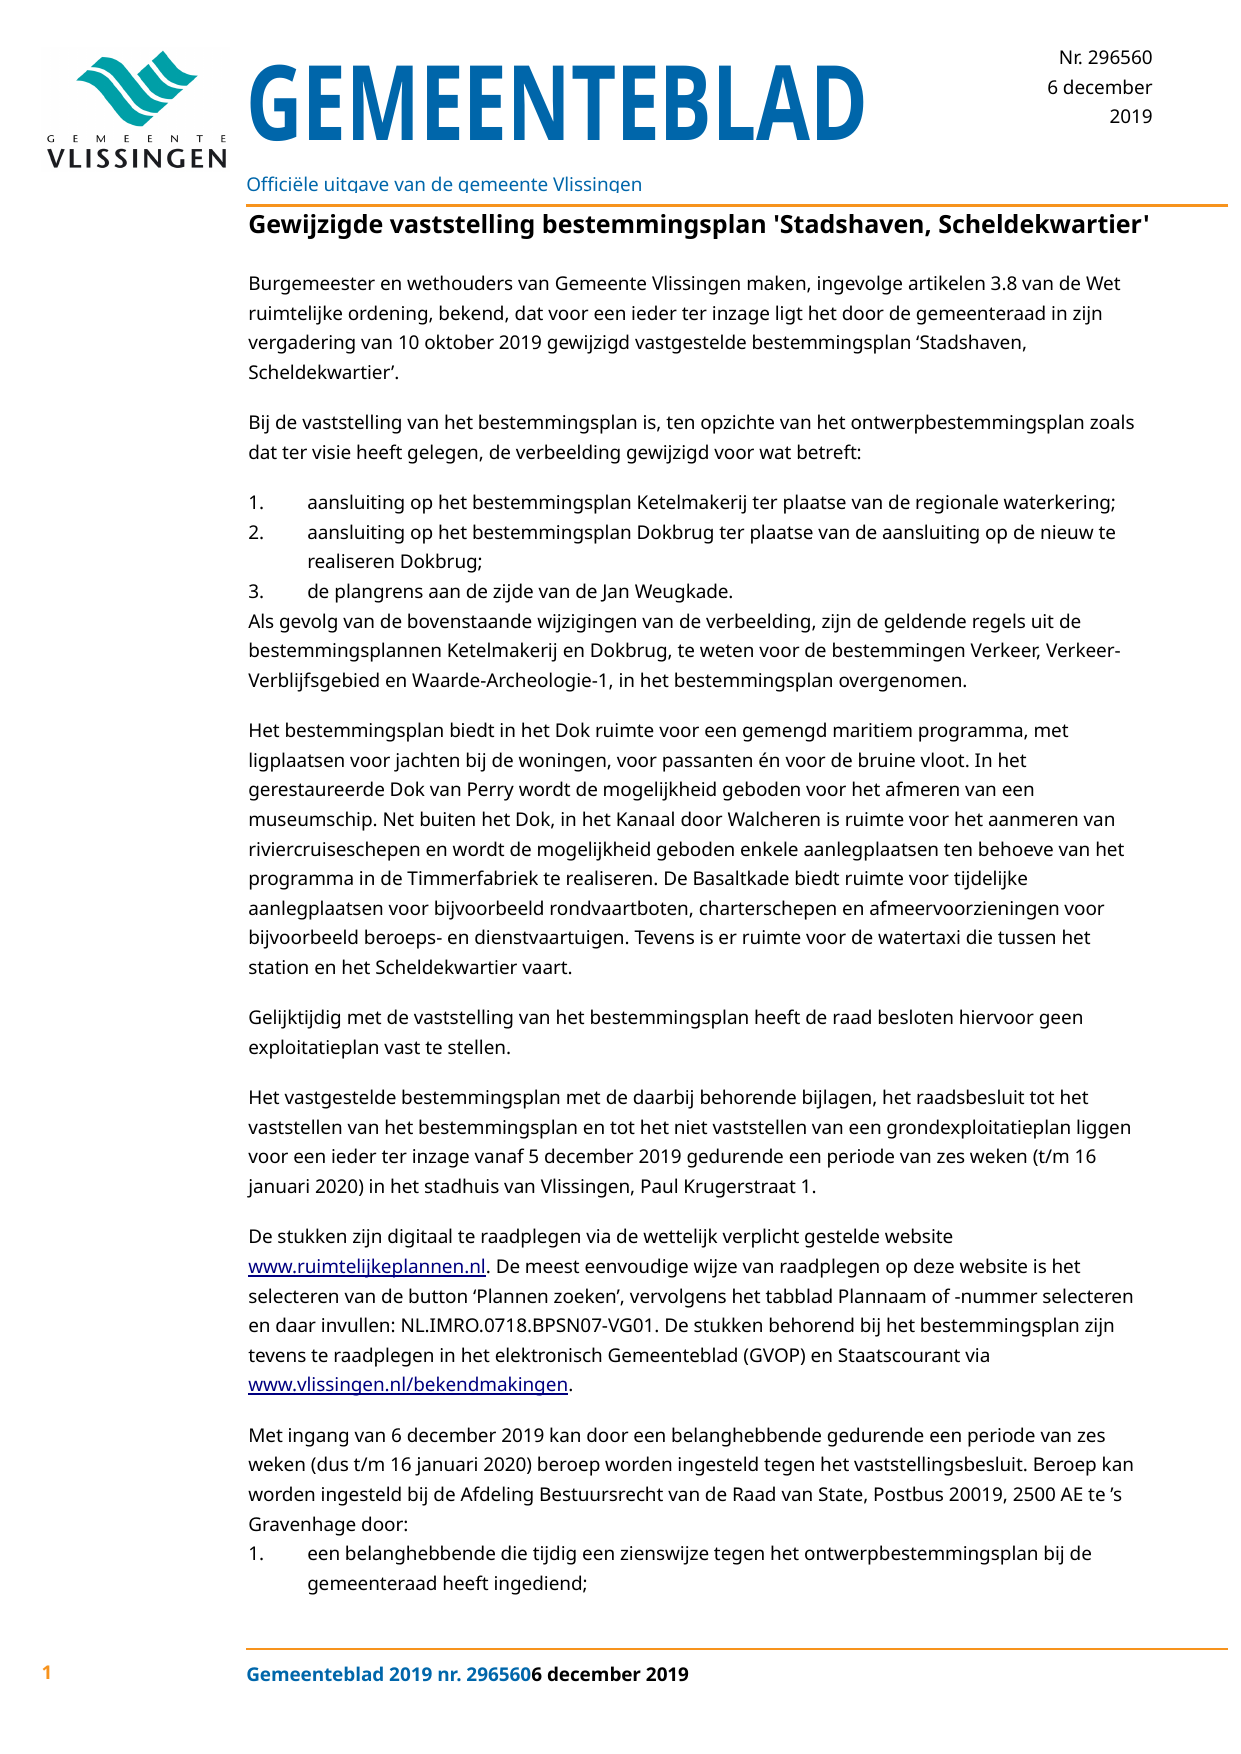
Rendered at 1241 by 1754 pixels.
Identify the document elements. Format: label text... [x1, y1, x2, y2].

list de plangrens aan de zijde van de Jan Weugkade. [248, 578, 1152, 604]
text Met ingang van 6 december 2019 kan door een belanghebbende gedurende een periode van zes weken (dus t/m 16 januari 2020) beroep worden ingesteld tegen het vaststellingsbesluit. Beroep kan worden ingesteld bij de Afdeling Bestuursrecht van de Raad van State, Postbus 20019, 2500 AE te ’s Gravenhage door: [248, 1422, 1152, 1536]
text Gewijzigde vaststelling bestemmingsplan 'Stadshaven, Scheldekwartier' [248, 207, 1152, 241]
list een belanghebbende die tijdig een zienswijze tegen het ontwerpbestemmingsplan bij de gemeenteraad heeft ingediend; [248, 1540, 1152, 1596]
text Bij de vaststelling van het bestemmingsplan is, ten opzichte van het ontwerpbestemmingsplan zoals dat ter visie heeft gelegen, de verbeelding gewijzigd voor wat betreft: [248, 409, 1152, 465]
text Het vastgestelde bestemmingsplan met de daarbij behorende bijlagen, het raadsbesluit tot het vaststellen van het bestemmingsplan en tot het niet vaststellen van een grondexploitatieplan liggen voor een ieder ter inzage vanaf 5 december 2019 gedurende een periode van zes weken (t/m 16 januari 2020) in het stadhuis van Vlissingen, Paul Krugerstraat 1. [248, 1084, 1152, 1199]
list aansluiting op het bestemmingsplan Dokbrug ter plaatse van de aansluiting op de nieuw te realiseren Dokbrug; [248, 519, 1152, 574]
text Burgemeester en wethouders van Gemeente Vlissingen maken, ingevolge artikelen 3.8 van de Wet ruimtelijke ordening, bekend, dat voor een ieder ter inzage ligt het door de gemeenteraad in zijn vergadering van 10 oktober 2019 gewijzigd vastgestelde bestemmingsplan ‘Stadshaven, Scheldekwartier’. [248, 270, 1152, 385]
picture [41, 47, 231, 172]
text De stukken zijn digitaal te raadplegen via de wettelijk verplicht gestelde website www.ruimtelijkeplannen.nl. De meest eenvoudige wijze van raadplegen op deze website is het selecteren van de button ‘Plannen zoeken’, vervolgens het tabblad Plannaam of -nummer selecteren en daar invullen: NL.IMRO.0718.BPSN07-VG01. De stukken behorend bij het bestemmingsplan zijn tevens te raadplegen in het elektronisch Gemeenteblad (GVOP) en Staatscourant via www.vlissingen.nl/bekendmakingen. [248, 1224, 1152, 1397]
text Het bestemmingsplan biedt in het Dok ruimte voor een gemengd maritiem programma, met ligplaatsen voor jachten bij de woningen, voor passanten én voor de bruine vloot. In het gerestaureerde Dok van Perry wordt de mogelijkheid geboden voor het afmeren van een museumschip. Net buiten het Dok, in het Kanaal door Walcheren is ruimte voor het aanmeren van riviercruiseschepen en wordt de mogelijkheid geboden enkele aanlegplaatsen ten behoeve van het programma in de Timmerfabriek te realiseren. De Basaltkade biedt ruimte voor tijdelijke aanlegplaatsen voor bijvoorbeeld rondvaartboten, charterschepen en afmeervoorzieningen voor bijvoorbeeld beroeps- en dienstvaartuigen. Tevens is er ruimte voor de watertaxi die tussen het station en het Scheldekwartier vaart. [248, 717, 1152, 980]
text Als gevolg van de bovenstaande wijzigingen van de verbeelding, zijn de geldende regels uit de bestemmingsplannen Ketelmakerij en Dokbrug, te weten voor de bestemmingen Verkeer, Verkeer-Verblijfsgebied en Waarde-Archeologie-1, in het bestemmingsplan overgenomen. [248, 608, 1152, 693]
text Gelijktijdig met de vaststelling van het bestemmingsplan heeft de raad besloten hiervoor geen exploitatieplan vast te stellen. [248, 1004, 1152, 1060]
list aansluiting op het bestemmingsplan Ketelmakerij ter plaatse van de regionale waterkering; [248, 489, 1152, 515]
